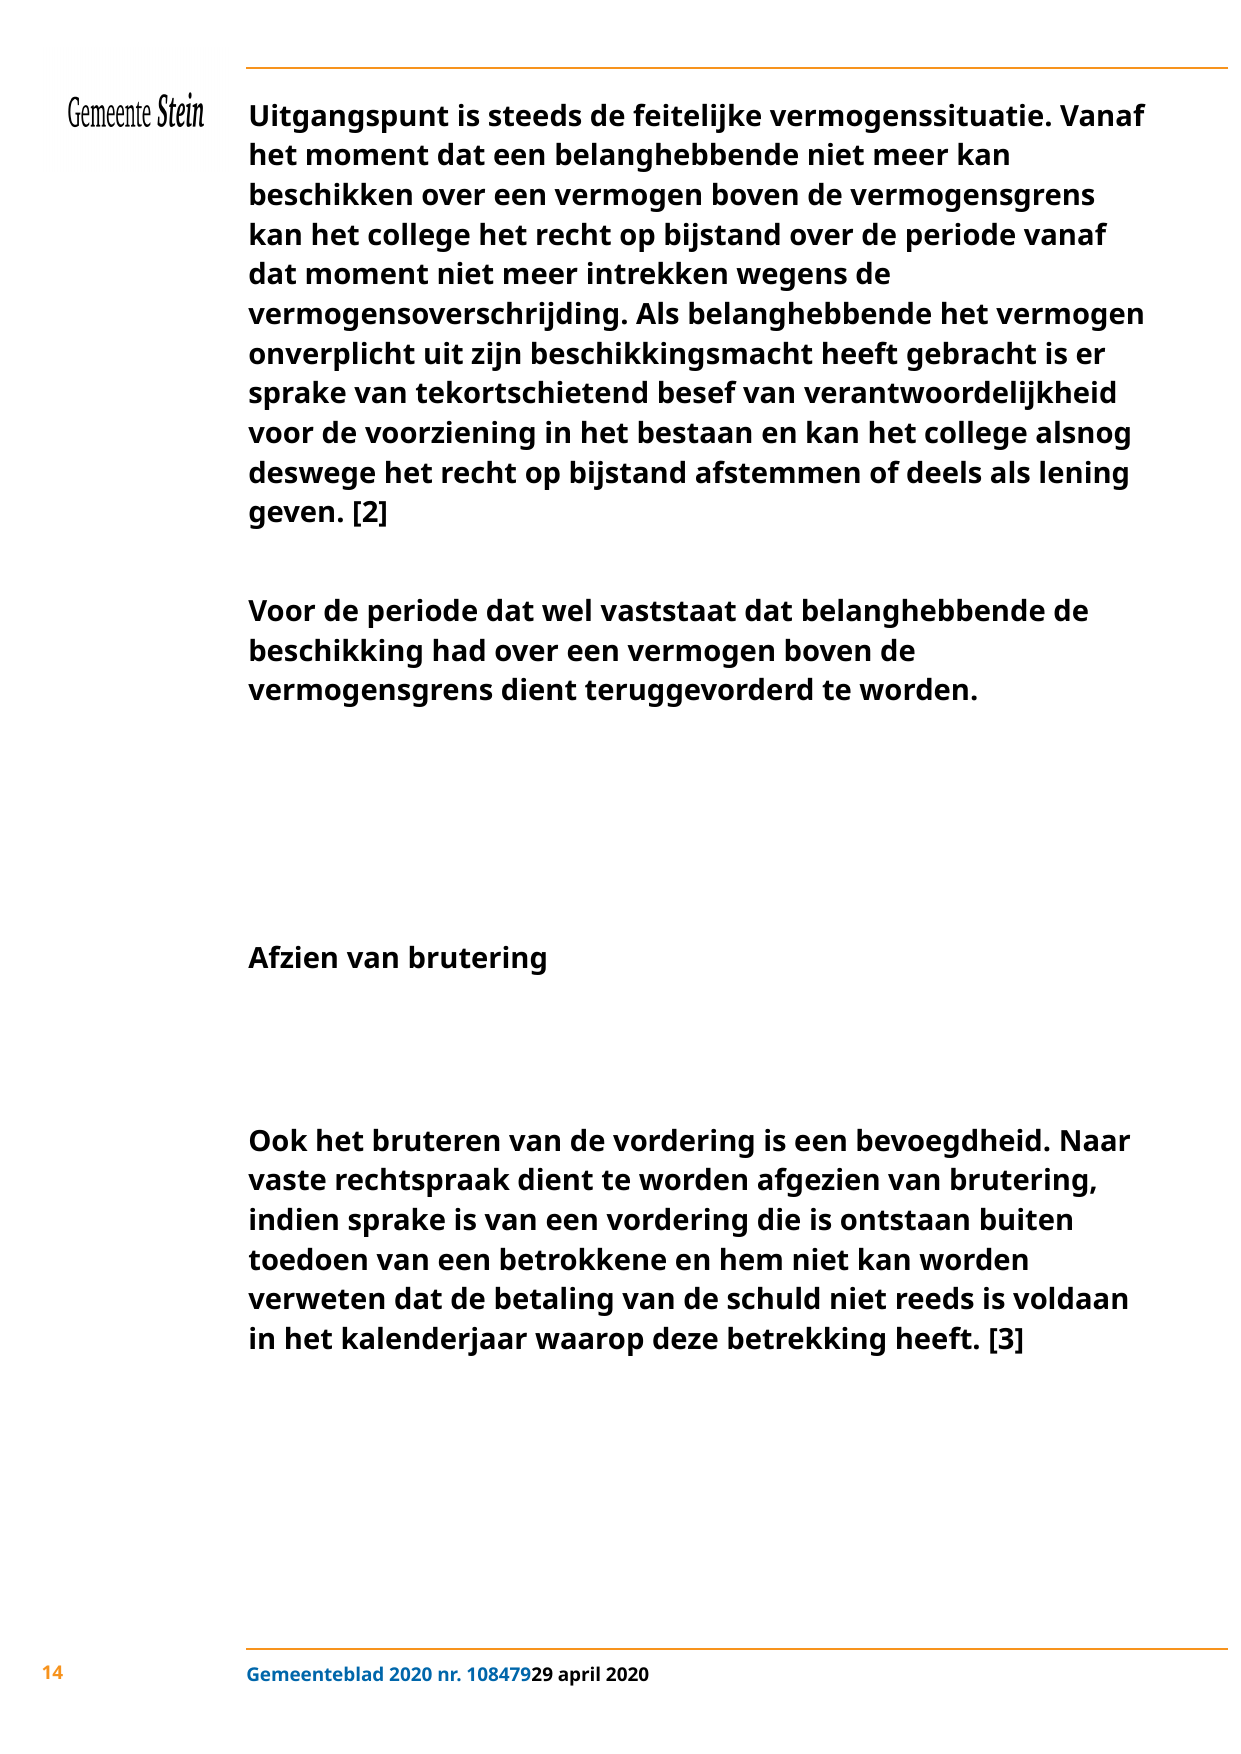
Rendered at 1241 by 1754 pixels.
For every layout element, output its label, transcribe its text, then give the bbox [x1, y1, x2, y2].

text Afzien van brutering [248, 937, 1152, 977]
text Ook het bruteren van de vordering is een bevoegdheid. Naar vaste rechtspraak dient te worden afgezien van brutering, indien sprake is van een vordering die is ontstaan buiten toedoen van een betrokkene en hem niet kan worden verweten dat de betaling van de schuld niet reeds is voldaan in het kalenderjaar waarop deze betrekking heeft. [3] [248, 1120, 1152, 1358]
text Voor de periode dat wel vaststaat dat belanghebbende de beschikking had over een vermogen boven de vermogensgrens dient teruggevorderd te worden. [248, 590, 1152, 709]
text Uitgangspunt is steeds de feitelijke vermogenssituatie. Vanaf het moment dat een belanghebbende niet meer kan beschikken over een vermogen boven de vermogensgrens kan het college het recht op bijstand over de periode vanaf dat moment niet meer intrekken wegens de vermogensoverschrijding. Als belanghebbende het vermogen onverplicht uit zijn beschikkingsmacht heeft gebracht is er sprake van tekortschietend besef van verantwoordelijkheid voor de voorziening in het bestaan en kan het college alsnog deswege het recht op bijstand afstemmen of deels als lening geven. [2] [248, 95, 1152, 531]
picture [41, 47, 231, 172]
